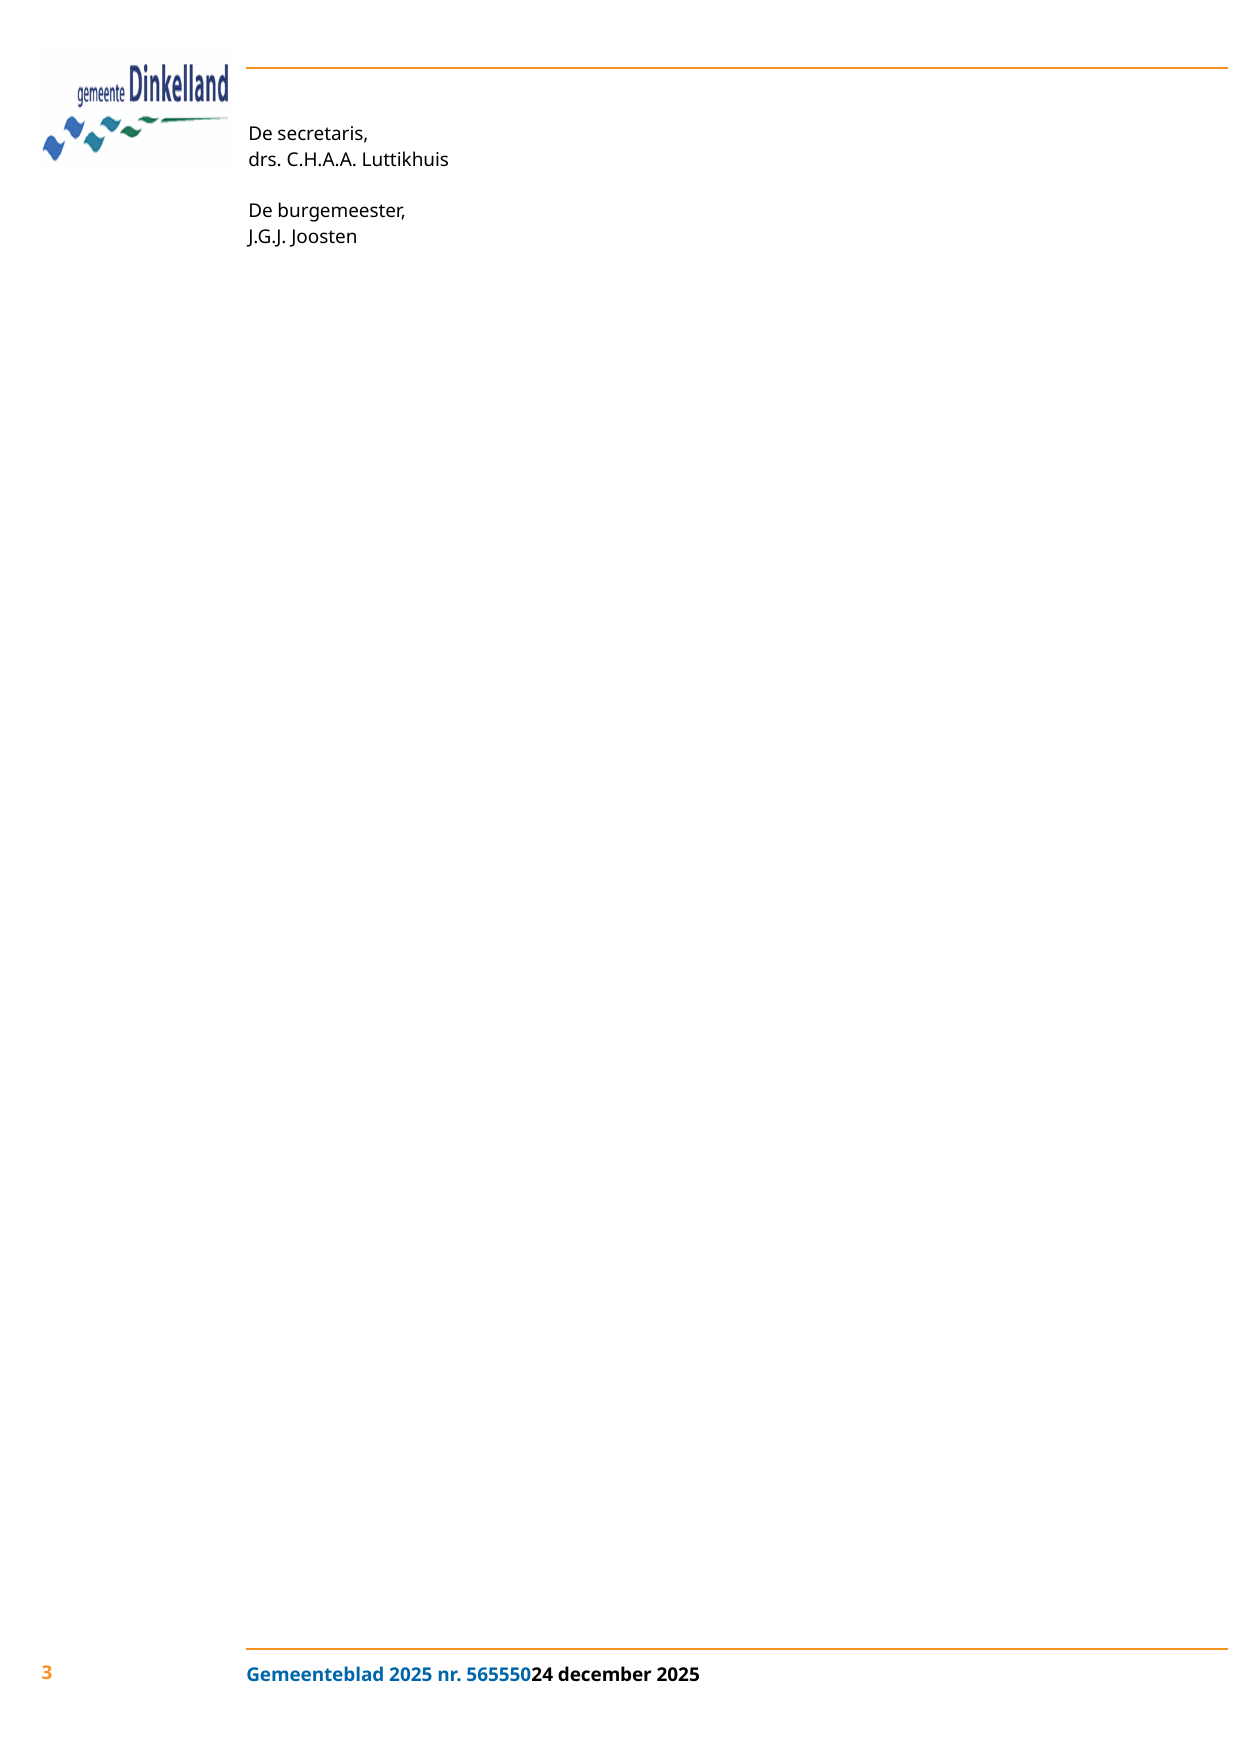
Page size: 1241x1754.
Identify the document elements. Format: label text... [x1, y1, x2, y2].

text De burgemeester, [248, 198, 1152, 223]
text De secretaris, [248, 121, 1152, 146]
text J.G.J. Joosten [248, 223, 1152, 249]
picture [41, 47, 231, 172]
text drs. C.H.A.A. Luttikhuis [248, 146, 1152, 172]
